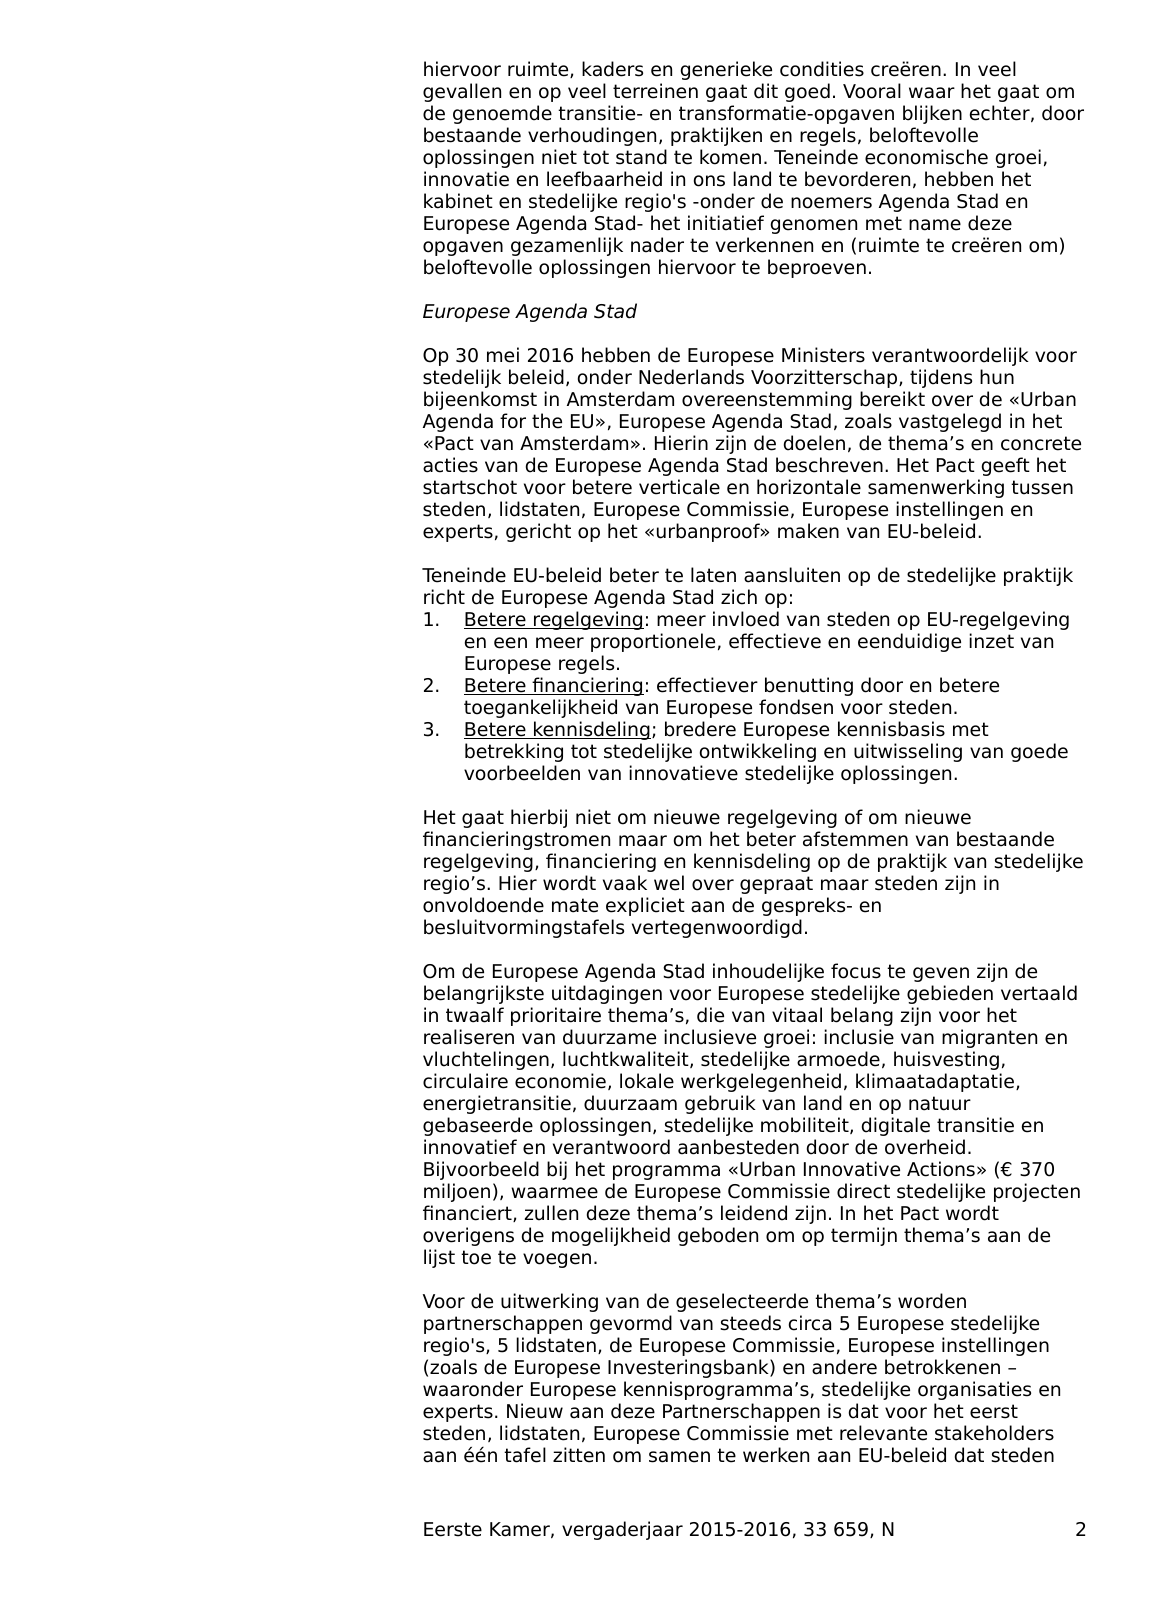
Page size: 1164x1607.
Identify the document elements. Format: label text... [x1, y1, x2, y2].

text Voor de uitwerking van de geselecteerde thema’s worden partnerschappen gevormd van steeds circa 5 Europese stedelijke regio's, 5 lidstaten, de Europese Commissie, Europese instellingen (zoals de Europese Investeringsbank) en andere betrokkenen – waaronder Europese kennisprogramma’s, stedelijke organisaties en experts. Nieuw aan deze Partnerschappen is dat voor het eerst steden, lidstaten, Europese Commissie met relevante stakeholders aan één tafel zitten om samen te werken aan EU-beleid dat steden [422, 1291, 1087, 1467]
text Op 30 mei 2016 hebben de Europese Ministers verantwoordelijk voor stedelijk beleid, onder Nederlands Voorzitterschap, tijdens hun bijeenkomst in Amsterdam overeenstemming bereikt over de «Urban Agenda for the EU», Europese Agenda Stad, zoals vastgelegd in het «Pact van Amsterdam». Hierin zijn de doelen, de thema’s en concrete acties van de Europese Agenda Stad beschreven. Het Pact geeft het startschot voor betere verticale en horizontale samenwerking tussen steden, lidstaten, Europese Commissie, Europese instellingen en experts, gericht op het «urbanproof» maken van EU-beleid. [422, 345, 1087, 543]
subtitle Europese Agenda Stad [422, 301, 1087, 323]
text 1. Betere regelgeving: meer invloed van steden op EU-regelgeving en een meer proportionele, effectieve en eenduidige inzet van Europese regels. [422, 609, 1087, 675]
text hiervoor ruimte, kaders en generieke condities creëren. In veel gevallen en op veel terreinen gaat dit goed. Vooral waar het gaat om de genoemde transitie- en transformatie-opgaven blijken echter, door bestaande verhoudingen, praktijken en regels, beloftevolle oplossingen niet tot stand te komen. Teneinde economische groei, innovatie en leefbaarheid in ons land te bevorderen, hebben het kabinet en stedelijke regio's -onder de noemers Agenda Stad en Europese Agenda Stad- het initiatief genomen met name deze opgaven gezamenlijk nader te verkennen en (ruimte te creëren om) beloftevolle oplossingen hiervoor te beproeven. [422, 59, 1087, 279]
text Teneinde EU-beleid beter te laten aansluiten op de stedelijke praktijk richt de Europese Agenda Stad zich op: [422, 565, 1087, 609]
text Om de Europese Agenda Stad inhoudelijke focus te geven zijn de belangrijkste uitdagingen voor Europese stedelijke gebieden vertaald in twaalf prioritaire thema’s, die van vitaal belang zijn voor het realiseren van duurzame inclusieve groei: inclusie van migranten en vluchtelingen, luchtkwaliteit, stedelijke armoede, huisvesting, circulaire economie, lokale werkgelegenheid, klimaatadaptatie, energietransitie, duurzaam gebruik van land en op natuur gebaseerde oplossingen, stedelijke mobiliteit, digitale transitie en innovatief en verantwoord aanbesteden door de overheid. Bijvoorbeeld bij het programma «Urban Innovative Actions» (€ 370 miljoen), waarmee de Europese Commissie direct stedelijke projecten financiert, zullen deze thema’s leidend zijn. In het Pact wordt overigens de mogelijkheid geboden om op termijn thema’s aan de lijst toe te voegen. [422, 961, 1087, 1269]
text Het gaat hierbij niet om nieuwe regelgeving of om nieuwe financieringstromen maar om het beter afstemmen van bestaande regelgeving, financiering en kennisdeling op de praktijk van stedelijke regio’s. Hier wordt vaak wel over gepraat maar steden zijn in onvoldoende mate expliciet aan de gespreks- en besluitvormingstafels vertegenwoordigd. [422, 807, 1087, 939]
text 3. Betere kennisdeling; bredere Europese kennisbasis met betrekking tot stedelijke ontwikkeling en uitwisseling van goede voorbeelden van innovatieve stedelijke oplossingen. [422, 719, 1087, 785]
text 2. Betere financiering: effectiever benutting door en betere toegankelijkheid van Europese fondsen voor steden. [422, 675, 1087, 719]
